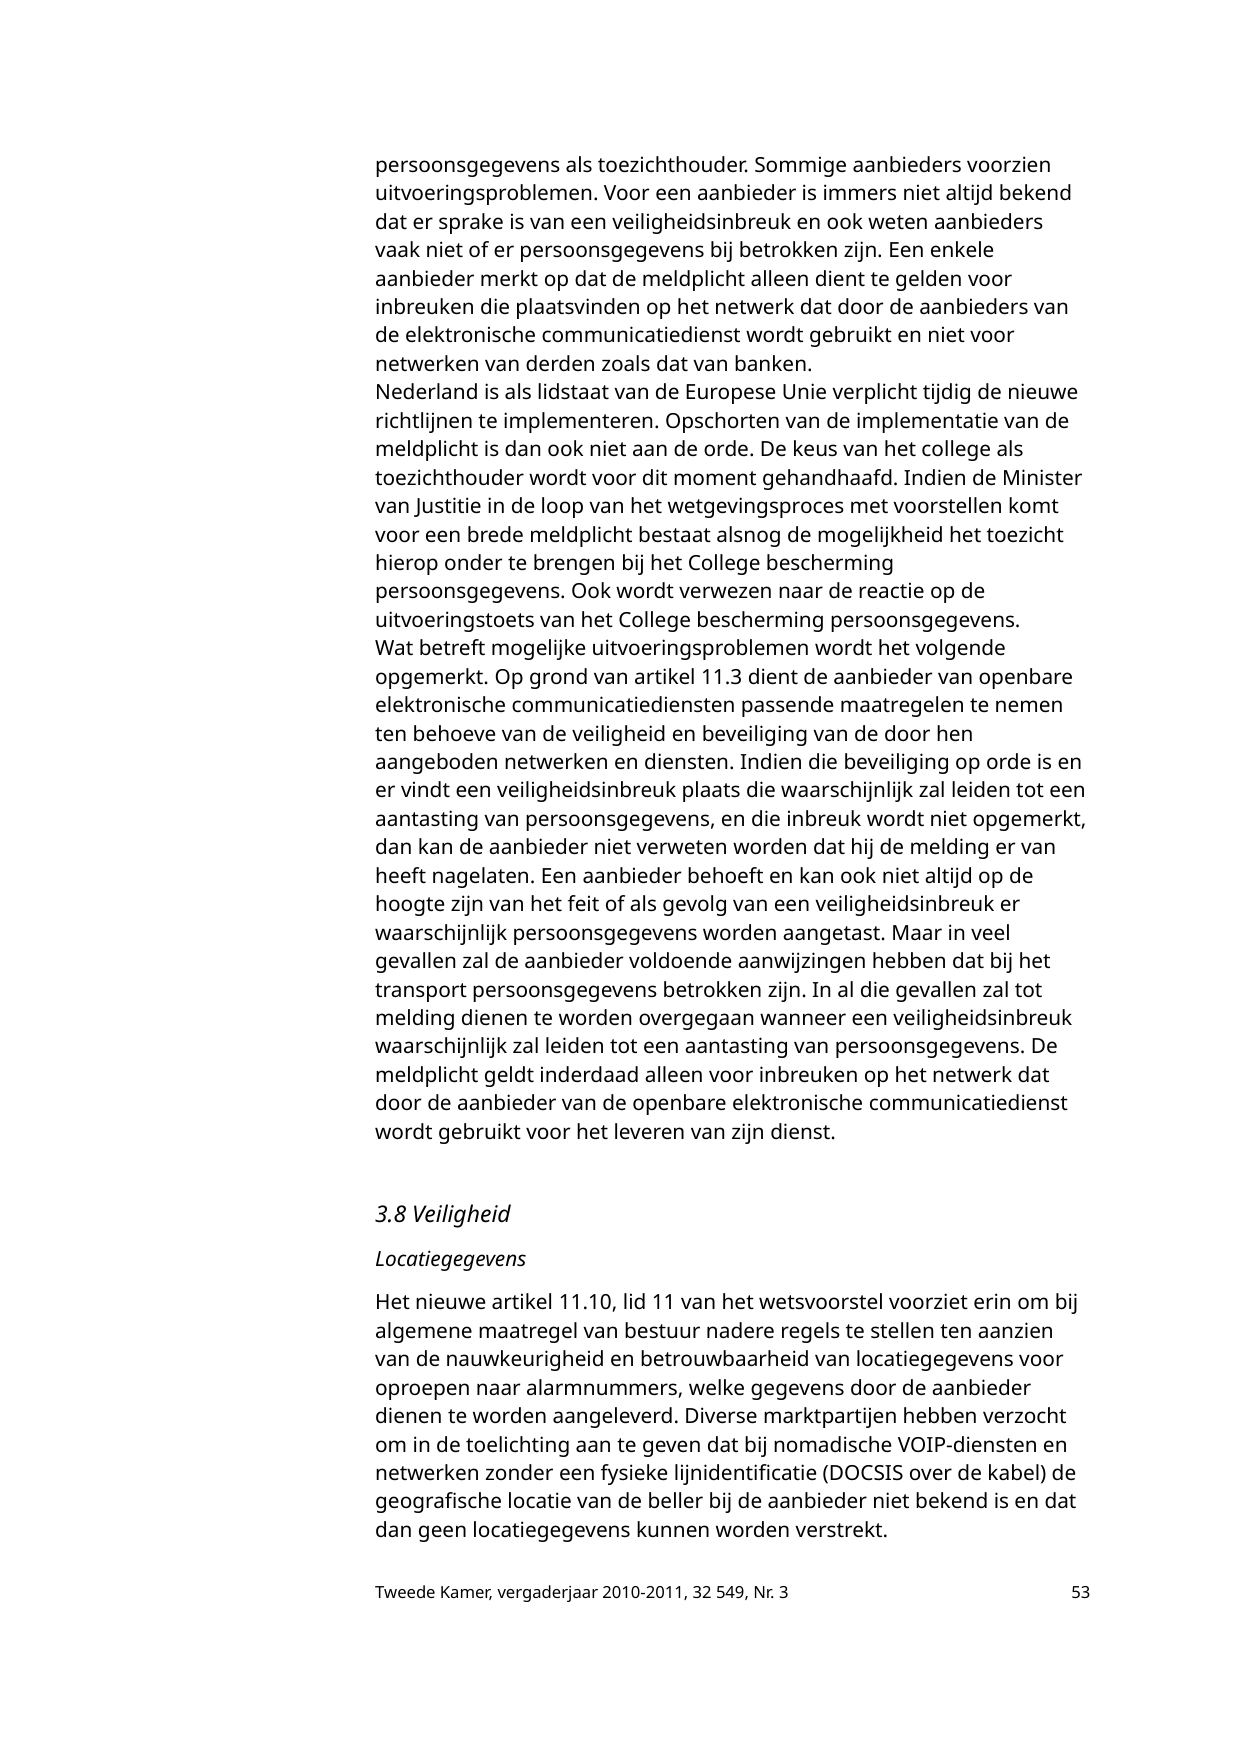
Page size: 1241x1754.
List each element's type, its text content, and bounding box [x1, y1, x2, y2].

text Locatiegegevens [375, 1244, 1090, 1272]
text persoonsgegevens als toezichthouder. Sommige aanbieders voorzien uitvoeringsproblemen. Voor een aanbieder is immers niet altijd bekend dat er sprake is van een veiligheidsinbreuk en ook weten aanbieders vaak niet of er persoonsgegevens bij betrokken zijn. Een enkele aanbieder merkt op dat de meldplicht alleen dient te gelden voor inbreuken die plaatsvinden op het netwerk dat door de aanbieders van de elektronische communicatiedienst wordt gebruikt en niet voor netwerken van derden zoals dat van banken. [375, 150, 1090, 377]
text Nederland is als lidstaat van de Europese Unie verplicht tijdig de nieuwe richtlijnen te implementeren. Opschorten van de implementatie van de meldplicht is dan ook niet aan de orde. De keus van het college als toezichthouder wordt voor dit moment gehandhaafd. Indien de Minister van Justitie in de loop van het wetgevingsproces met voorstellen komt voor een brede meldplicht bestaat alsnog de mogelijkheid het toezicht hierop onder te brengen bij het College bescherming persoonsgegevens. Ook wordt verwezen naar de reactie op de uitvoeringstoets van het College bescherming persoonsgegevens. [375, 377, 1090, 633]
text Het nieuwe artikel 11.10, lid 11 van het wetsvoorstel voorziet erin om bij algemene maatregel van bestuur nadere regels te stellen ten aanzien van de nauwkeurigheid en betrouwbaarheid van locatiegegevens voor oproepen naar alarmnummers, welke gegevens door de aanbieder dienen te worden aangeleverd. Diverse marktpartijen hebben verzocht om in de toelichting aan te geven dat bij nomadische VOIP-diensten en netwerken zonder een fysieke lijnidentificatie (DOCSIS over de kabel) de geografische locatie van de beller bij de aanbieder niet bekend is en dat dan geen locatiegegevens kunnen worden verstrekt. [375, 1287, 1090, 1543]
text Wat betreft mogelijke uitvoeringsproblemen wordt het volgende opgemerkt. Op grond van artikel 11.3 dient de aanbieder van openbare elektronische communicatiediensten passende maatregelen te nemen ten behoeve van de veiligheid en beveiliging van de door hen aangeboden netwerken en diensten. Indien die beveiliging op orde is en er vindt een veiligheidsinbreuk plaats die waarschijnlijk zal leiden tot een aantasting van persoonsgegevens, en die inbreuk wordt niet opgemerkt, dan kan de aanbieder niet verweten worden dat hij de melding er van heeft nagelaten. Een aanbieder behoeft en kan ook niet altijd op de hoogte zijn van het feit of als gevolg van een veiligheidsinbreuk er waarschijnlijk persoonsgegevens worden aangetast. Maar in veel gevallen zal de aanbieder voldoende aanwijzingen hebben dat bij het transport persoonsgegevens betrokken zijn. In al die gevallen zal tot melding dienen te worden overgegaan wanneer een veiligheidsinbreuk waarschijnlijk zal leiden tot een aantasting van persoonsgegevens. De meldplicht geldt inderdaad alleen voor inbreuken op het netwerk dat door de aanbieder van de openbare elektronische communicatiedienst wordt gebruikt voor het leveren van zijn dienst. [375, 633, 1090, 1145]
subtitle 3.8 Veiligheid [375, 1198, 1090, 1229]
